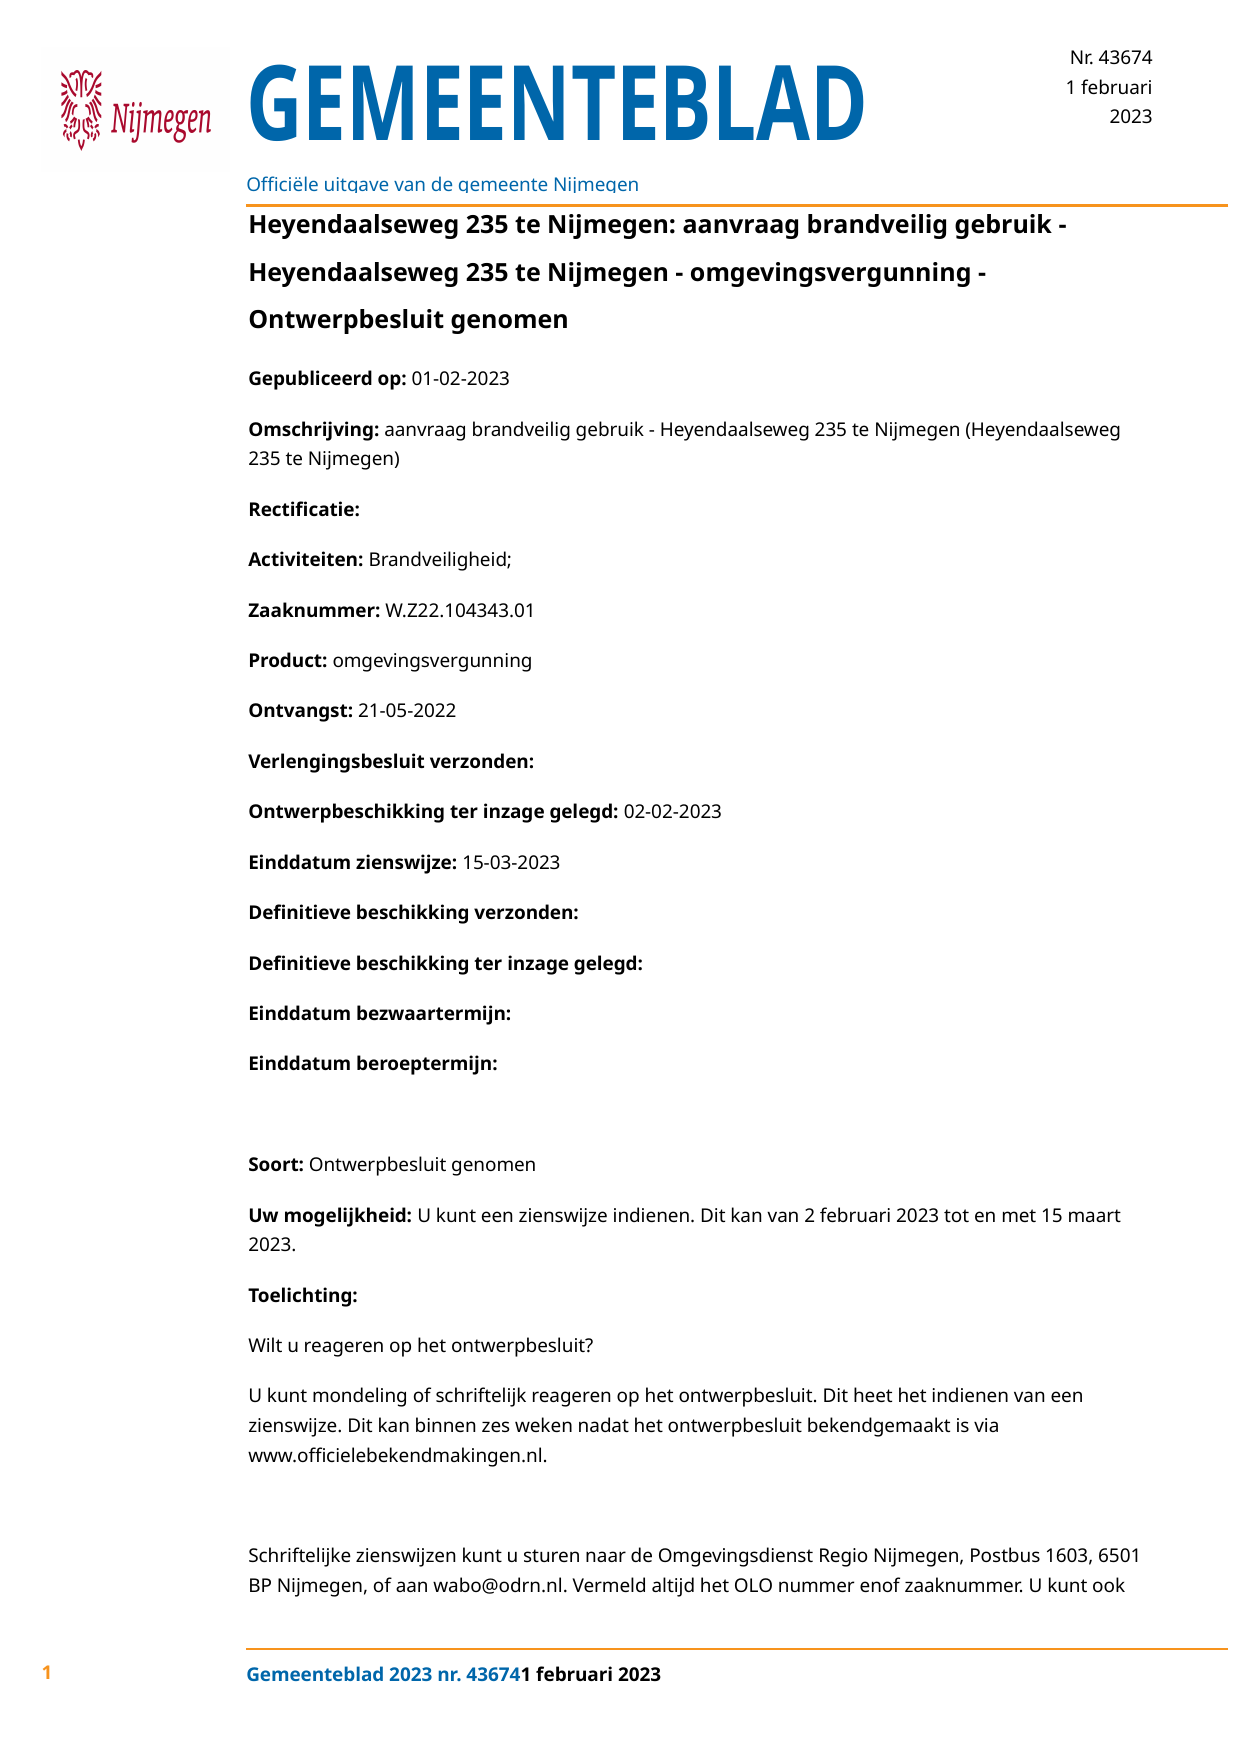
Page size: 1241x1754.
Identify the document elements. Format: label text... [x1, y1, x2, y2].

text Definitieve beschikking ter inzage gelegd: [248, 950, 1152, 975]
text Verlengingsbesluit verzonden: [248, 748, 1152, 774]
text Toelichting: [248, 1282, 1152, 1307]
text Einddatum beroeptermijn: [248, 1051, 1152, 1076]
text Rectificatie: [248, 496, 1152, 522]
text Definitieve beschikking verzonden: [248, 899, 1152, 925]
text Wilt u reageren op het ontwerpbesluit? [248, 1332, 1152, 1358]
text Einddatum bezwaartermijn: [248, 1000, 1152, 1026]
text Soort: Ontwerpbesluit genomen [248, 1151, 1152, 1177]
text U kunt mondeling of schriftelijk reageren op het ontwerpbesluit. Dit heet het indienen van een zienswijze. Dit kan binnen zes weken nadat het ontwerpbesluit bekendgemaakt is via www.officielebekendmakingen.nl. [248, 1383, 1152, 1467]
text Ontwerpbeschikking ter inzage gelegd: 02-02-2023 [248, 798, 1152, 824]
text Activiteiten: Brandveiligheid; [248, 546, 1152, 572]
text Schriftelijke zienswijzen kunt u sturen naar de Omgevingsdienst Regio Nijmegen, Postbus 1603, 6501 BP Nijmegen, of aan wabo@odrn.nl. Vermeld altijd het OLO nummer enof zaaknummer. U kunt ook [248, 1543, 1152, 1598]
text Zaaknummer: W.Z22.104343.01 [248, 597, 1152, 622]
text Product: omgevingsvergunning [248, 647, 1152, 673]
text Omschrijving: aanvraag brandveilig gebruik - Heyendaalseweg 235 te Nijmegen (Heyendaalseweg 235 te Nijmegen) [248, 416, 1152, 471]
text Einddatum zienswijze: 15-03-2023 [248, 849, 1152, 874]
text Gepubliceerd op: 01-02-2023 [248, 366, 1152, 391]
picture [41, 47, 231, 172]
text Heyendaalseweg 235 te Nijmegen: aanvraag brandveilig gebruik - Heyendaalseweg 235 te Nijmegen - omgevingsvergunning - Ontwerpbesluit genomen [248, 207, 1152, 336]
text Uw mogelijkheid: U kunt een zienswijze indienen. Dit kan van 2 februari 2023 tot en met 15 maart 2023. [248, 1202, 1152, 1257]
text Ontvangst: 21-05-2022 [248, 698, 1152, 723]
